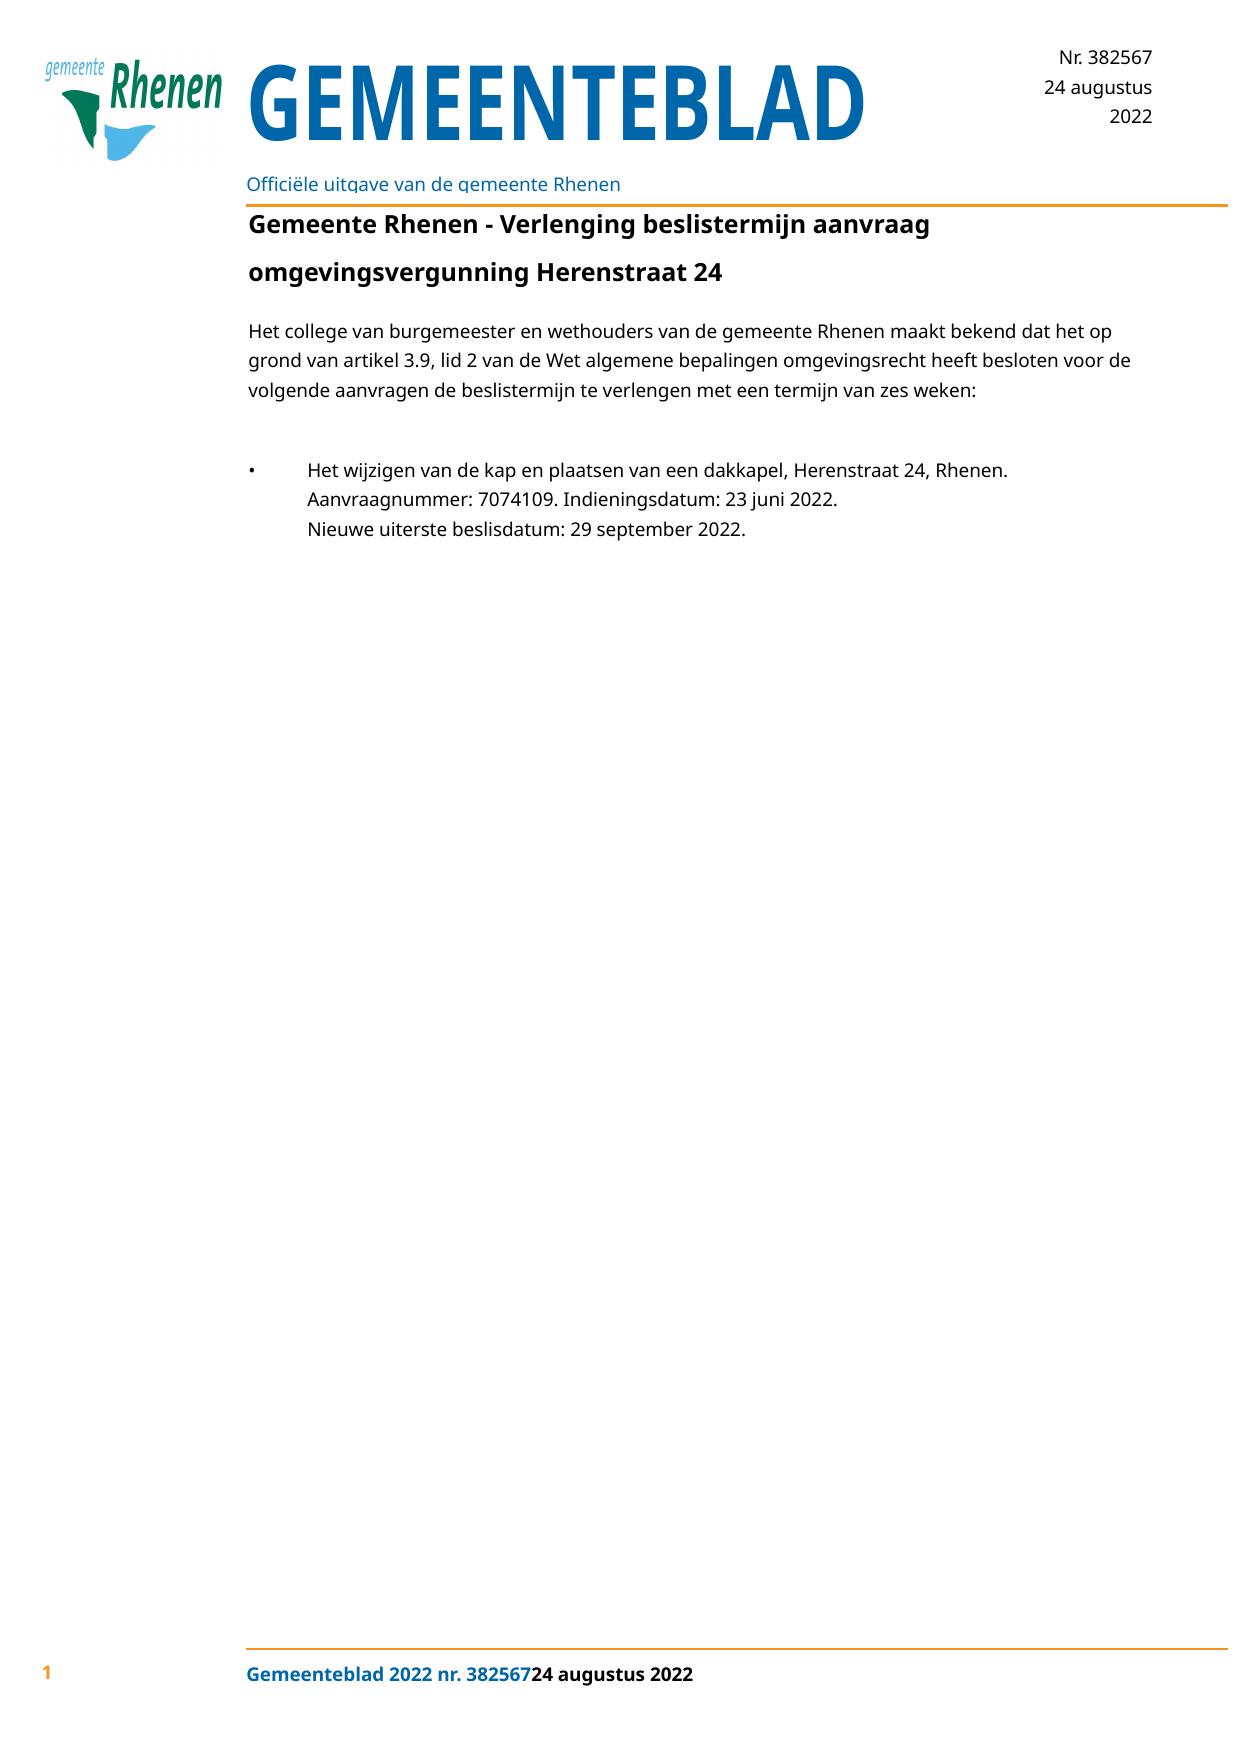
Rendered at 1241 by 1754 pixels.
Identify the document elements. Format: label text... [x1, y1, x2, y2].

list Het wijzigen van de kap en plaatsen van een dakkapel, Herenstraat 24, Rhenen. Aanvraagnummer: 7074109. Indieningsdatum: 23 juni 2022. [248, 457, 1152, 512]
text Het college van burgemeester en wethouders van de gemeente Rhenen maakt bekend dat het op grond van artikel 3.9, lid 2 van de Wet algemene bepalingen omgevingsrecht heeft besloten voor de volgende aanvragen de beslistermijn te verlengen met een termijn van zes weken: [248, 318, 1152, 403]
picture [41, 47, 231, 172]
list Nieuwe uiterste beslisdatum: 29 september 2022. [248, 516, 1152, 542]
text Gemeente Rhenen - Verlenging beslistermijn aanvraag omgevingsvergunning Herenstraat 24 [248, 207, 1152, 288]
